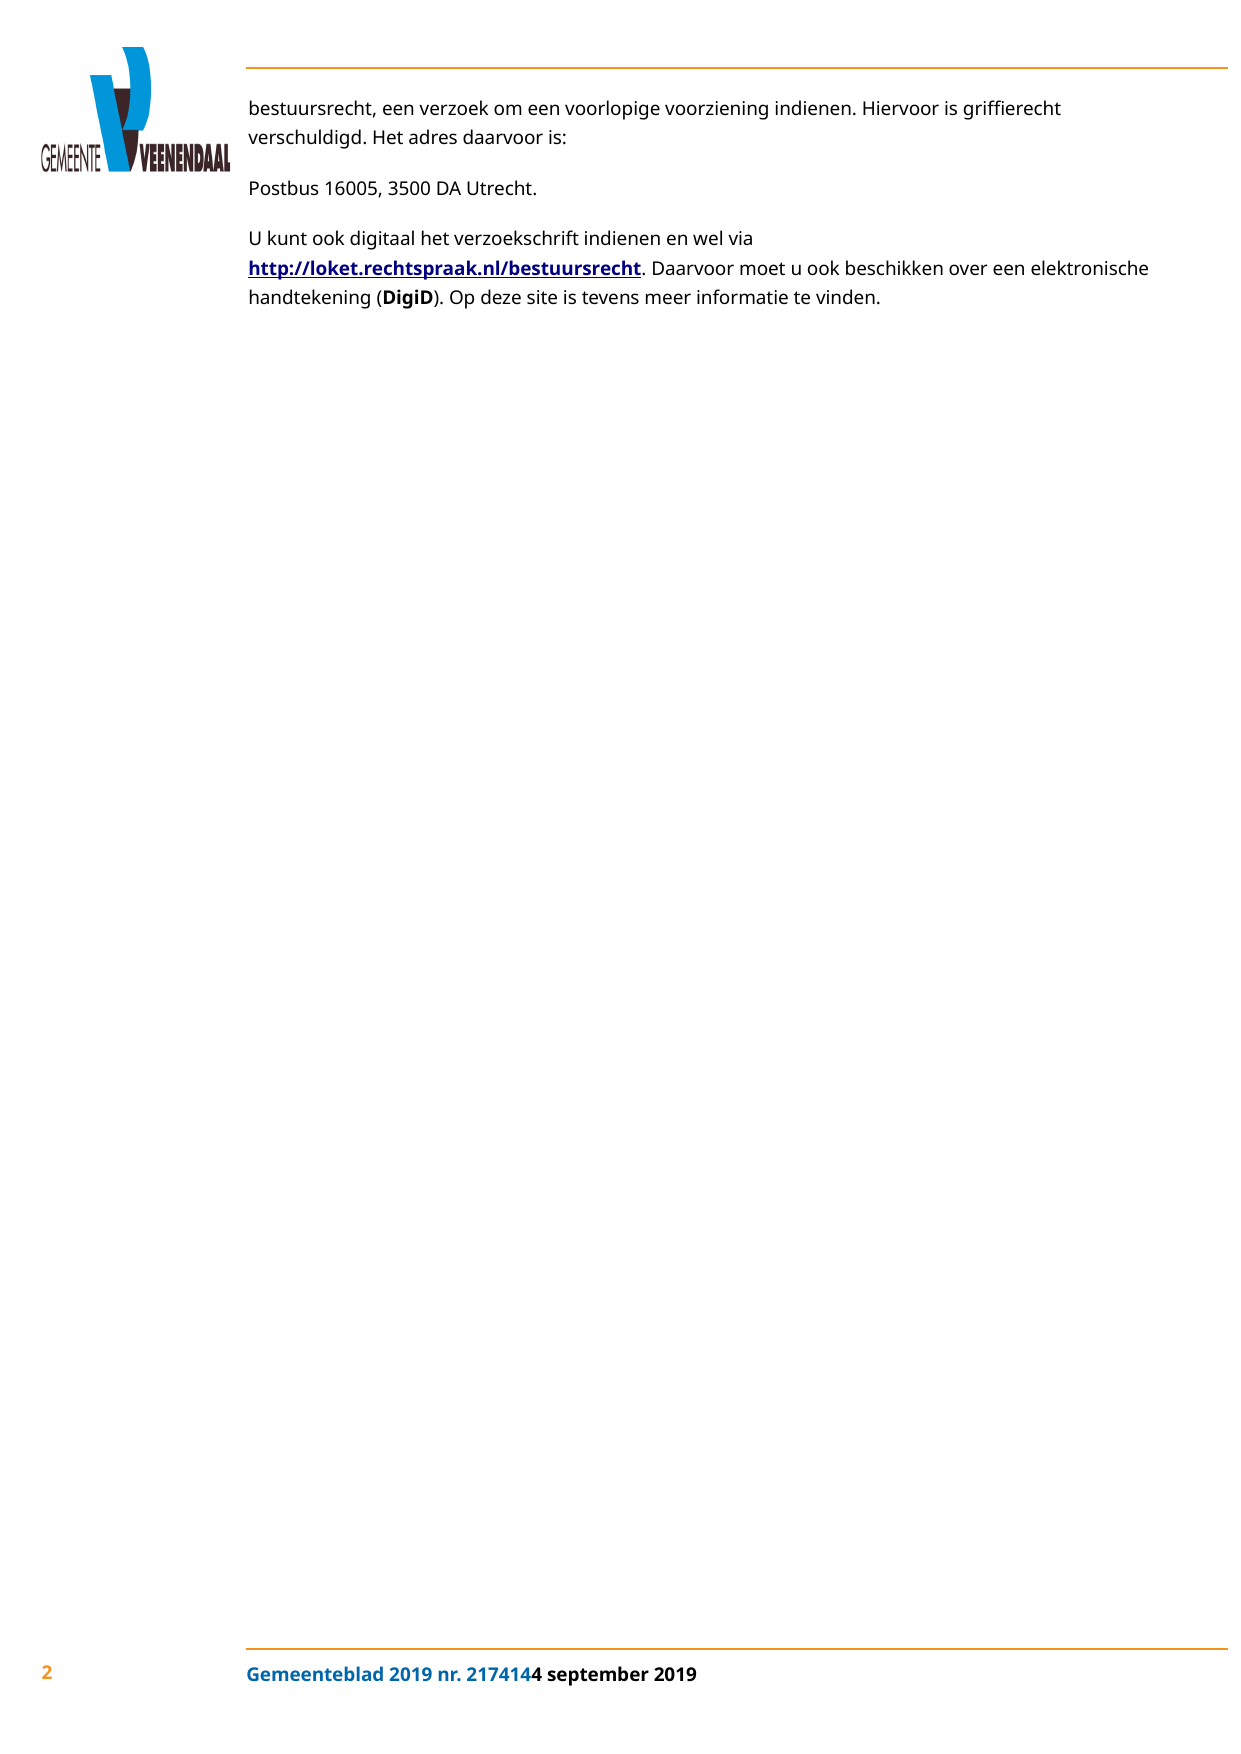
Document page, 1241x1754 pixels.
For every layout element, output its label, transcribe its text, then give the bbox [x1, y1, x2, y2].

text Postbus 16005, 3500 DA Utrecht. [248, 175, 1152, 201]
picture [41, 47, 130, 172]
text bestuursrecht, een verzoek om een voorlopige voorziening indienen. Hiervoor is griffierecht verschuldigd. Het adres daarvoor is: [248, 95, 1152, 150]
picture [123, 47, 231, 172]
text U kunt ook digitaal het verzoekschrift indienen en wel via http://loket.rechtspraak.nl/bestuursrecht. Daarvoor moet u ook beschikken over een elektronische handtekening (DigiD). Op deze site is tevens meer informatie te vinden. [248, 225, 1152, 310]
